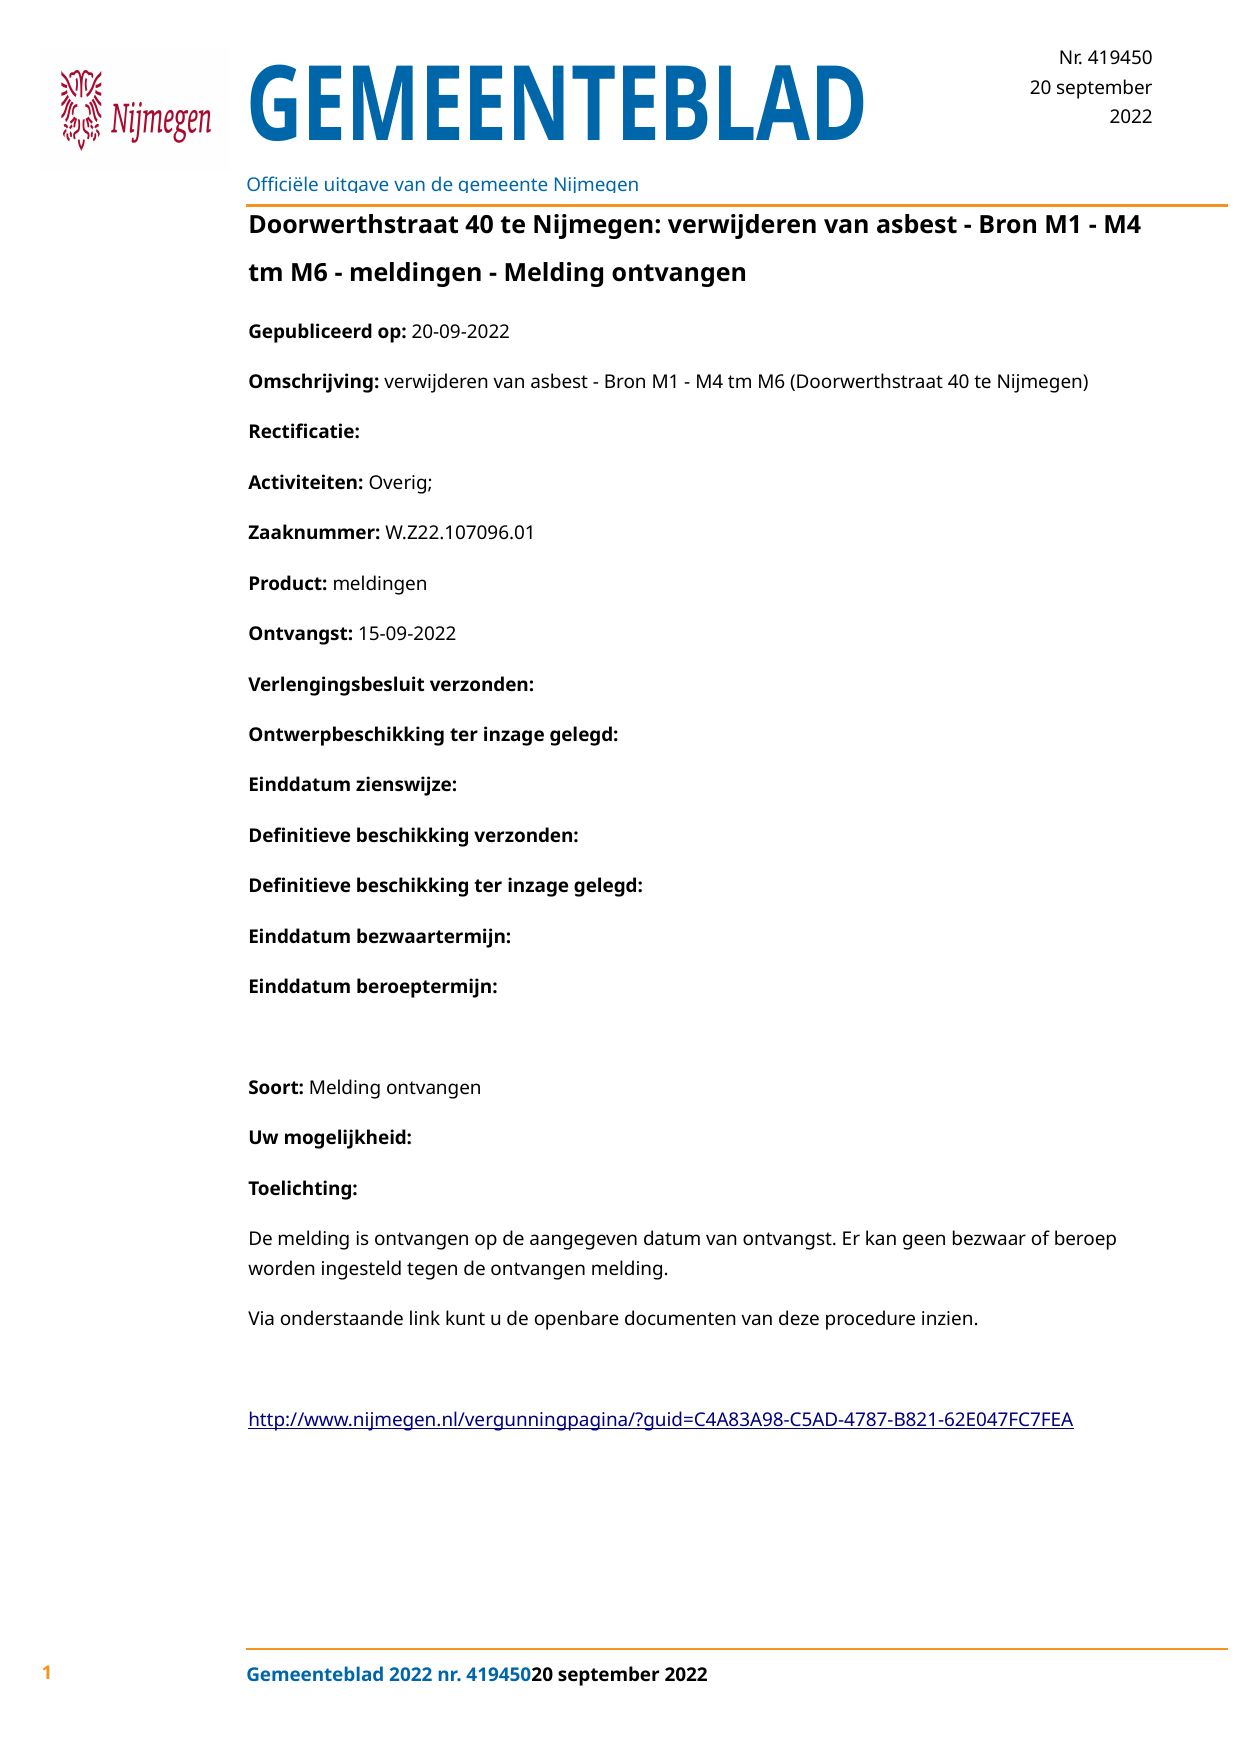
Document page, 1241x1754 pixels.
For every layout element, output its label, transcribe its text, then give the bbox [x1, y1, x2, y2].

text Einddatum beroeptermijn: [248, 973, 1152, 999]
picture [41, 47, 231, 172]
text Einddatum bezwaartermijn: [248, 923, 1152, 949]
text http://www.nijmegen.nl/vergunningpagina/?guid=C4A83A98-C5AD-4787-B821-62E047FC7FEA [248, 1406, 1152, 1432]
text Activiteiten: Overig; [248, 469, 1152, 495]
text Toelichting: [248, 1175, 1152, 1201]
text Verlengingsbesluit verzonden: [248, 671, 1152, 697]
text Product: meldingen [248, 570, 1152, 596]
text Ontwerpbeschikking ter inzage gelegd: [248, 721, 1152, 747]
text Omschrijving: verwijderen van asbest - Bron M1 - M4 tm M6 (Doorwerthstraat 40 te Nijmegen) [248, 368, 1152, 394]
text Einddatum zienswijze: [248, 772, 1152, 797]
text Uw mogelijkheid: [248, 1124, 1152, 1150]
text De melding is ontvangen op de aangegeven datum van ontvangst. Er kan geen bezwaar of beroep worden ingesteld tegen de ontvangen melding. [248, 1225, 1152, 1281]
text Zaaknummer: W.Z22.107096.01 [248, 519, 1152, 545]
text Definitieve beschikking verzonden: [248, 822, 1152, 848]
text Soort: Melding ontvangen [248, 1074, 1152, 1100]
text Via onderstaande link kunt u de openbare documenten van deze procedure inzien. [248, 1305, 1152, 1331]
text Doorwerthstraat 40 te Nijmegen: verwijderen van asbest - Bron M1 - M4 tm M6 - meldingen - Melding ontvangen [248, 207, 1152, 288]
text Rectificatie: [248, 419, 1152, 444]
text Ontvangst: 15-09-2022 [248, 620, 1152, 646]
text Gepubliceerd op: 20-09-2022 [248, 318, 1152, 344]
text Definitieve beschikking ter inzage gelegd: [248, 872, 1152, 898]
